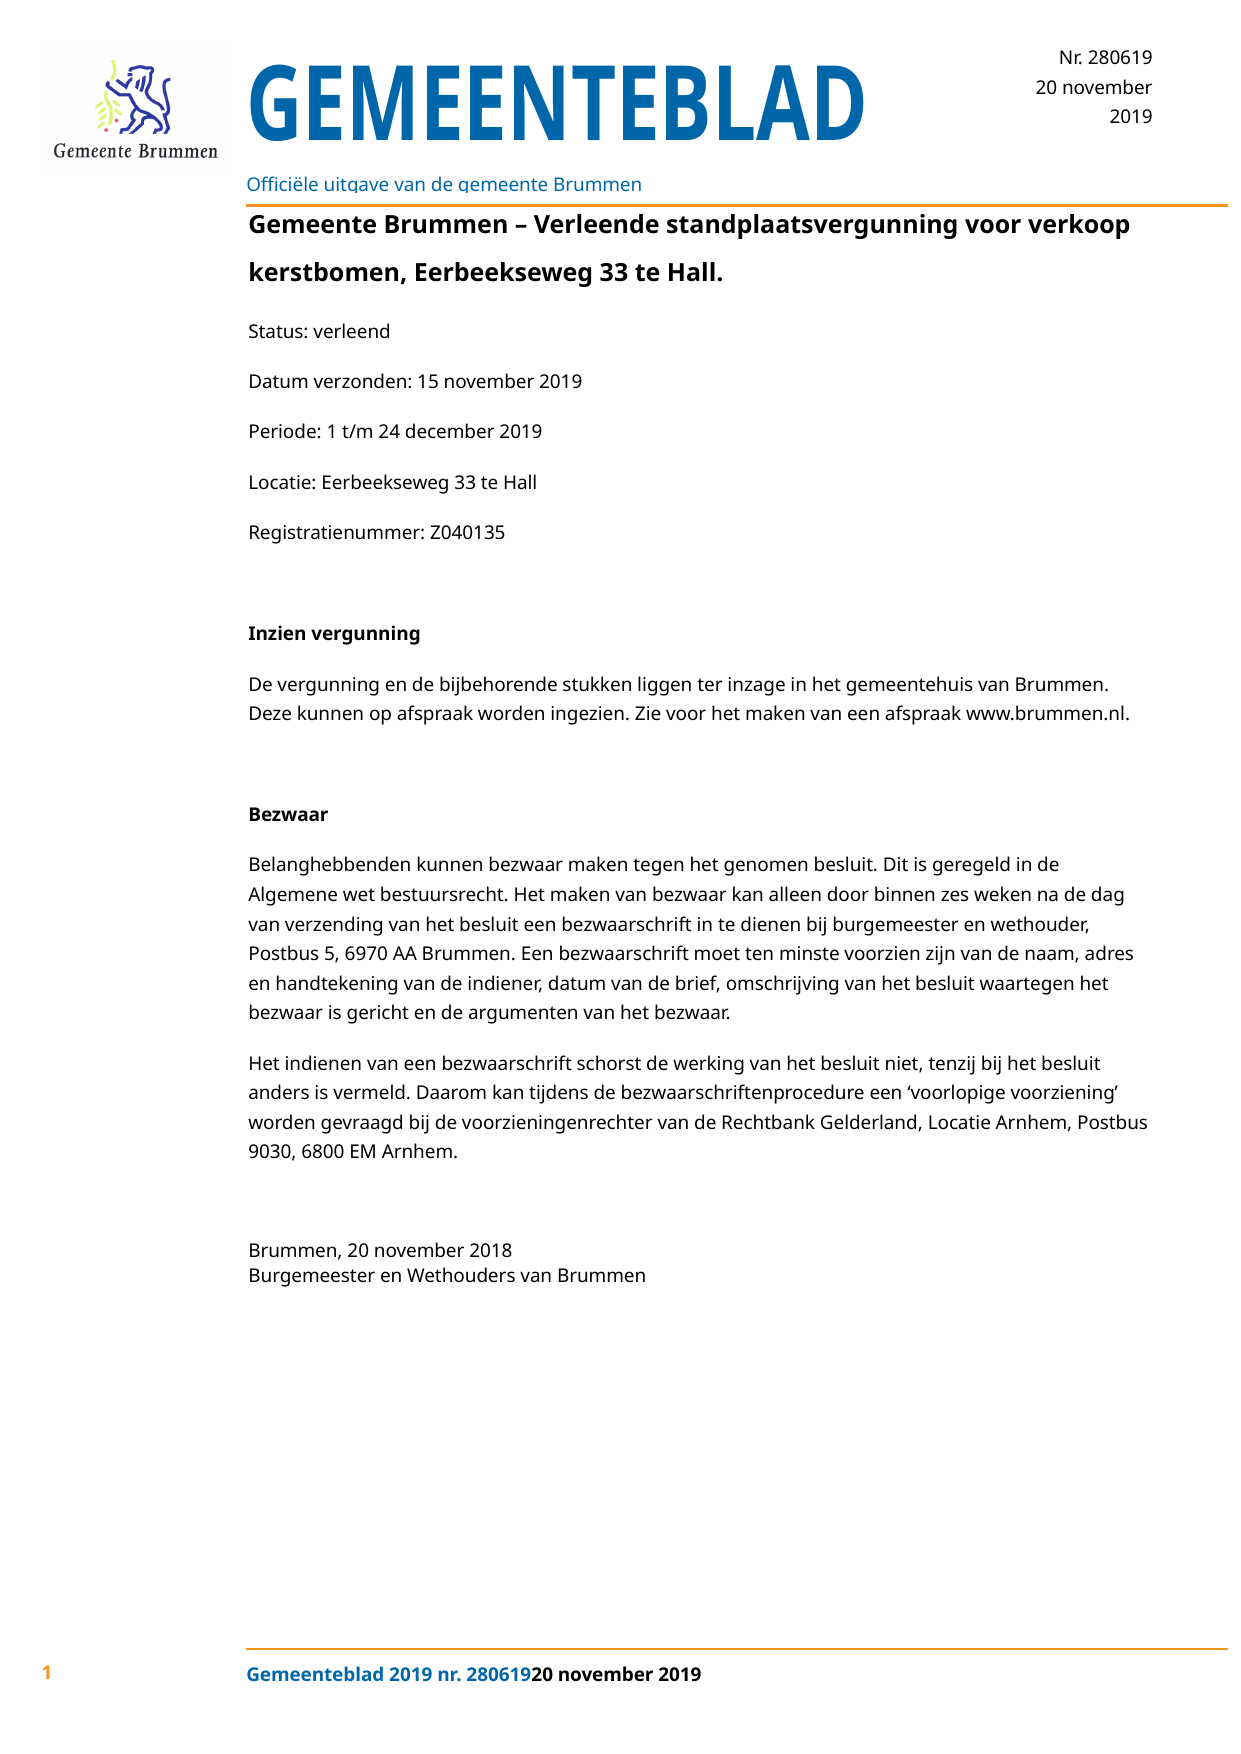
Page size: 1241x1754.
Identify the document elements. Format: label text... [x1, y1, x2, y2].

text Datum verzonden: 15 november 2019 [248, 368, 1152, 394]
picture [41, 47, 231, 172]
text Belanghebbenden kunnen bezwaar maken tegen het genomen besluit. Dit is geregeld in de Algemene wet bestuursrecht. Het maken van bezwaar kan alleen door binnen zes weken na de dag van verzending van het besluit een bezwaarschrift in te dienen bij burgemeester en wethouder, Postbus 5, 6970 AA Brummen. Een bezwaarschrift moet ten minste voorzien zijn van de naam, adres en handtekening van de indiener, datum van de brief, omschrijving van het besluit waartegen het bezwaar is gericht en de argumenten van het bezwaar. [248, 852, 1152, 1025]
text Burgemeester en Wethouders van Brummen [248, 1263, 1152, 1288]
text De vergunning en de bijbehorende stukken liggen ter inzage in het gemeentehuis van Brummen. Deze kunnen op afspraak worden ingezien. Zie voor het maken van een afspraak www.brummen.nl. [248, 671, 1152, 726]
text Locatie: Eerbeekseweg 33 te Hall [248, 469, 1152, 495]
text Registratienummer: Z040135 [248, 519, 1152, 545]
text Brummen, 20 november 2018 [248, 1237, 1152, 1263]
text Status: verleend [248, 318, 1152, 344]
text Inzien vergunning [248, 620, 1152, 646]
text Bezwaar [248, 801, 1152, 827]
text Het indienen van een bezwaarschrift schorst de werking van het besluit niet, tenzij bij het besluit anders is vermeld. Daarom kan tijdens de bezwaarschriftenprocedure een ‘voorlopige voorziening’ worden gevraagd bij de voorzieningenrechter van de Rechtbank Gelderland, Locatie Arnhem, Postbus 9030, 6800 EM Arnhem. [248, 1050, 1152, 1164]
text Periode: 1 t/m 24 december 2019 [248, 419, 1152, 444]
text Gemeente Brummen – Verleende standplaatsvergunning voor verkoop kerstbomen, Eerbeekseweg 33 te Hall. [248, 207, 1152, 288]
